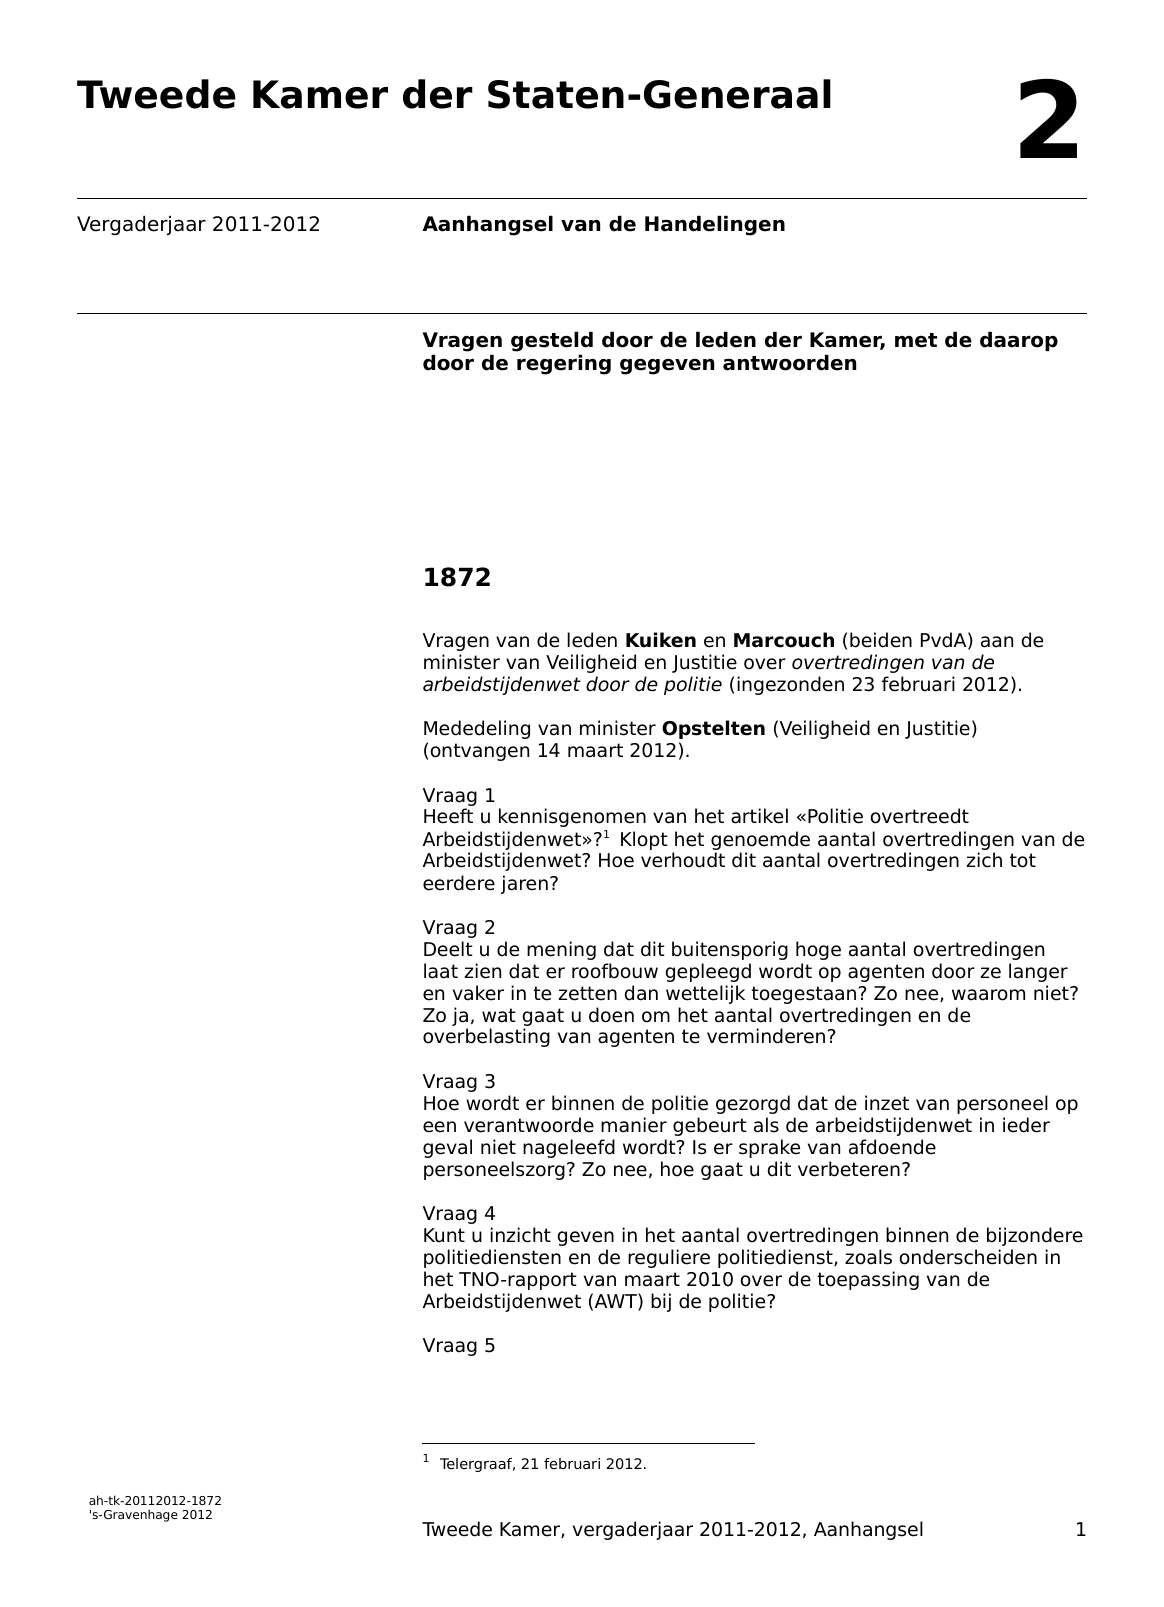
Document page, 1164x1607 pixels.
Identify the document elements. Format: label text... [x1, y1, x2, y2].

table_cell [77, 314, 422, 375]
text Vragen van de leden Kuiken en Marcouch (beiden PvdA) aan de minister van Veiligheid en Justitie over overtredingen van de arbeidstijdenwet door de politie (ingezonden 23 februari 2012). [422, 630, 1087, 696]
text ah-tk-20112012-1872 [88, 1494, 323, 1508]
text Deelt u de mening dat dit buitensporig hoge aantal overtredingen laat zien dat er roofbouw gepleegd wordt op agenten door ze langer en vaker in te zetten dan wettelijk toegestaan? Zo nee, waarom niet? Zo ja, wat gaat u doen om het aantal overtredingen en de overbelasting van agenten te verminderen? [422, 938, 1087, 1048]
text Vraag 3 [422, 1071, 1087, 1093]
table_cell Vragen gesteld door de leden der Kamer, met de daarop door de regering gegeven antwoorden [422, 314, 1087, 375]
table_cell Vergaderjaar 2011-2012 [77, 199, 422, 313]
text Telergraaf, 21 februari 2012. [422, 1452, 1087, 1474]
table_header Tweede Kamer der Staten-Generaal [77, 59, 886, 198]
text Hoe wordt er binnen de politie gezorgd dat de inzet van personeel op een verantwoorde manier gebeurt als de arbeidstijdenwet in ieder geval niet nageleefd wordt? Is er sprake van afdoende personeelszorg? Zo nee, hoe gaat u dit verbeteren? [422, 1093, 1087, 1181]
text Heeft u kennisgenomen van het artikel «Politie overtreedt Arbeidstijdenwet»? Klopt het genoemde aantal overtredingen van de Arbeidstijdenwet? Hoe verhoudt dit aantal overtredingen zich tot eerdere jaren? [422, 806, 1087, 894]
text 's-Gravenhage 2012 [88, 1508, 323, 1522]
table_header 2 [886, 59, 1087, 198]
text Vraag 5 [422, 1335, 1087, 1357]
text Vraag 4 [422, 1203, 1087, 1225]
text Kunt u inzicht geven in het aantal overtredingen binnen de bijzondere politiediensten en de reguliere politiedienst, zoals onderscheiden in het TNO-rapport van maart 2010 over de toepassing van de Arbeidstijdenwet (AWT) bij de politie? [422, 1225, 1087, 1313]
text Vraag 1 [422, 784, 1087, 806]
text 1872 [422, 563, 1087, 592]
text Mededeling van minister Opstelten (Veiligheid en Justitie) (ontvangen 14 maart 2012). [422, 718, 1087, 762]
text Vraag 2 [422, 917, 1087, 938]
table_cell Aanhangsel van de Handelingen [422, 199, 1087, 313]
